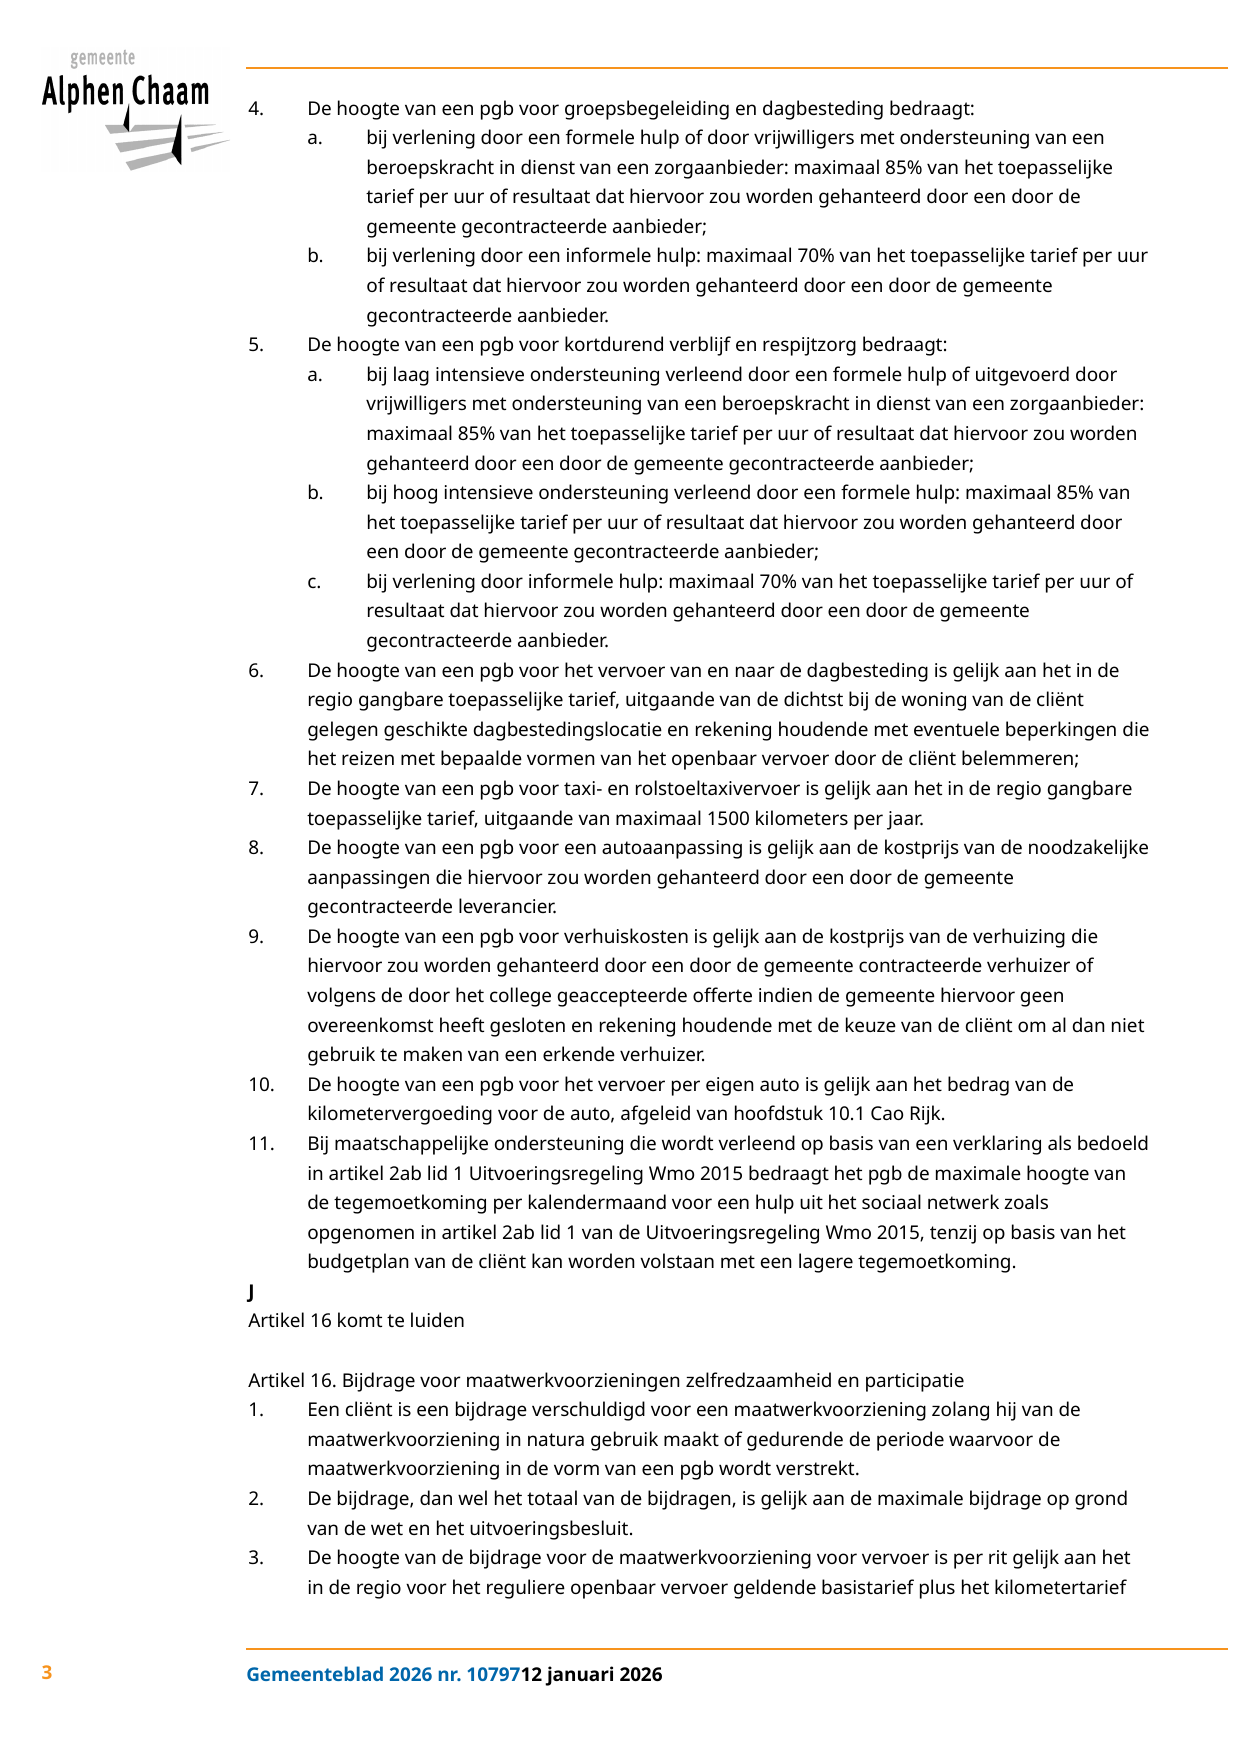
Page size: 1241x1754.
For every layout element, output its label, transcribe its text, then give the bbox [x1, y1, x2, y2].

list De hoogte van een pgb voor een autoaanpassing is gelijk aan de kostprijs van de noodzakelijke aanpassingen die hiervoor zou worden gehanteerd door een door de gemeente gecontracteerde leverancier. [248, 834, 1152, 919]
list De hoogte van een pgb voor taxi- en rolstoeltaxivervoer is gelijk aan het in de regio gangbare toepasselijke tarief, uitgaande van maximaal 1500 kilometers per jaar. [248, 775, 1152, 831]
list De hoogte van een pgb voor groepsbegeleiding en dagbesteding bedraagt: [248, 95, 1152, 121]
list De hoogte van een pgb voor het vervoer per eigen auto is gelijk aan het bedrag van de kilometervergoeding voor de auto, afgeleid van hoofdstuk 10.1 Cao Rijk. [248, 1071, 1152, 1126]
list De hoogte van de bijdrage voor de maatwerkvoorziening voor vervoer is per rit gelijk aan het in de regio voor het reguliere openbaar vervoer geldende basistarief plus het kilometertarief [248, 1544, 1152, 1600]
picture [41, 47, 231, 172]
list bij laag intensieve ondersteuning verleend door een formele hulp of uitgevoerd door vrijwilligers met ondersteuning van een beroepskracht in dienst van een zorgaanbieder: maximaal 85% van het toepasselijke tarief per uur of resultaat dat hiervoor zou worden gehanteerd door een door de gemeente gecontracteerde aanbieder; [307, 361, 1152, 476]
list bij verlening door een formele hulp of door vrijwilligers met ondersteuning van een beroepskracht in dienst van een zorgaanbieder: maximaal 85% van het toepasselijke tarief per uur of resultaat dat hiervoor zou worden gehanteerd door een door de gemeente gecontracteerde aanbieder; [307, 124, 1152, 239]
list bij verlening door een informele hulp: maximaal 70% van het toepasselijke tarief per uur of resultaat dat hiervoor zou worden gehanteerd door een door de gemeente gecontracteerde aanbieder. [307, 243, 1152, 328]
text Artikel 16 komt te luiden [248, 1308, 1152, 1333]
list Een cliënt is een bijdrage verschuldigd voor een maatwerkvoorziening zolang hij van de maatwerkvoorziening in natura gebruik maakt of gedurende de periode waarvoor de maatwerkvoorziening in de vorm van een pgb wordt verstrekt. [248, 1396, 1152, 1481]
text Artikel 16. Bijdrage voor maatwerkvoorzieningen zelfredzaamheid en participatie [248, 1367, 1152, 1393]
list De hoogte van een pgb voor verhuiskosten is gelijk aan de kostprijs van de verhuizing die hiervoor zou worden gehanteerd door een door de gemeente contracteerde verhuizer of volgens de door het college geaccepteerde offerte indien de gemeente hiervoor geen overeenkomst heeft gesloten en rekening houdende met de keuze van de cliënt om al dan niet gebruik te maken van een erkende verhuizer. [248, 923, 1152, 1067]
list De bijdrage, dan wel het totaal van de bijdragen, is gelijk aan de maximale bijdrage op grond van de wet en het uitvoeringsbesluit. [248, 1485, 1152, 1541]
list De hoogte van een pgb voor het vervoer van en naar de dagbesteding is gelijk aan het in de regio gangbare toepasselijke tarief, uitgaande van de dichtst bij de woning van de cliënt gelegen geschikte dagbestedingslocatie en rekening houdende met eventuele beperkingen die het reizen met bepaalde vormen van het openbaar vervoer door de cliënt belemmeren; [248, 657, 1152, 771]
list Bij maatschappelijke ondersteuning die wordt verleend op basis van een verklaring als bedoeld in artikel 2ab lid 1 Uitvoeringsregeling Wmo 2015 bedraagt het pgb de maximale hoogte van de tegemoetkoming per kalendermaand voor een hulp uit het sociaal netwerk zoals opgenomen in artikel 2ab lid 1 van de Uitvoeringsregeling Wmo 2015, tenzij op basis van het budgetplan van de cliënt kan worden volstaan met een lagere tegemoetkoming. [248, 1130, 1152, 1274]
list De hoogte van een pgb voor kortdurend verblijf en respijtzorg bedraagt: [248, 331, 1152, 357]
list bij hoog intensieve ondersteuning verleend door een formele hulp: maximaal 85% van het toepasselijke tarief per uur of resultaat dat hiervoor zou worden gehanteerd door een door de gemeente gecontracteerde aanbieder; [307, 479, 1152, 564]
text J [248, 1278, 1152, 1304]
list bij verlening door informele hulp: maximaal 70% van het toepasselijke tarief per uur of resultaat dat hiervoor zou worden gehanteerd door een door de gemeente gecontracteerde aanbieder. [307, 568, 1152, 653]
